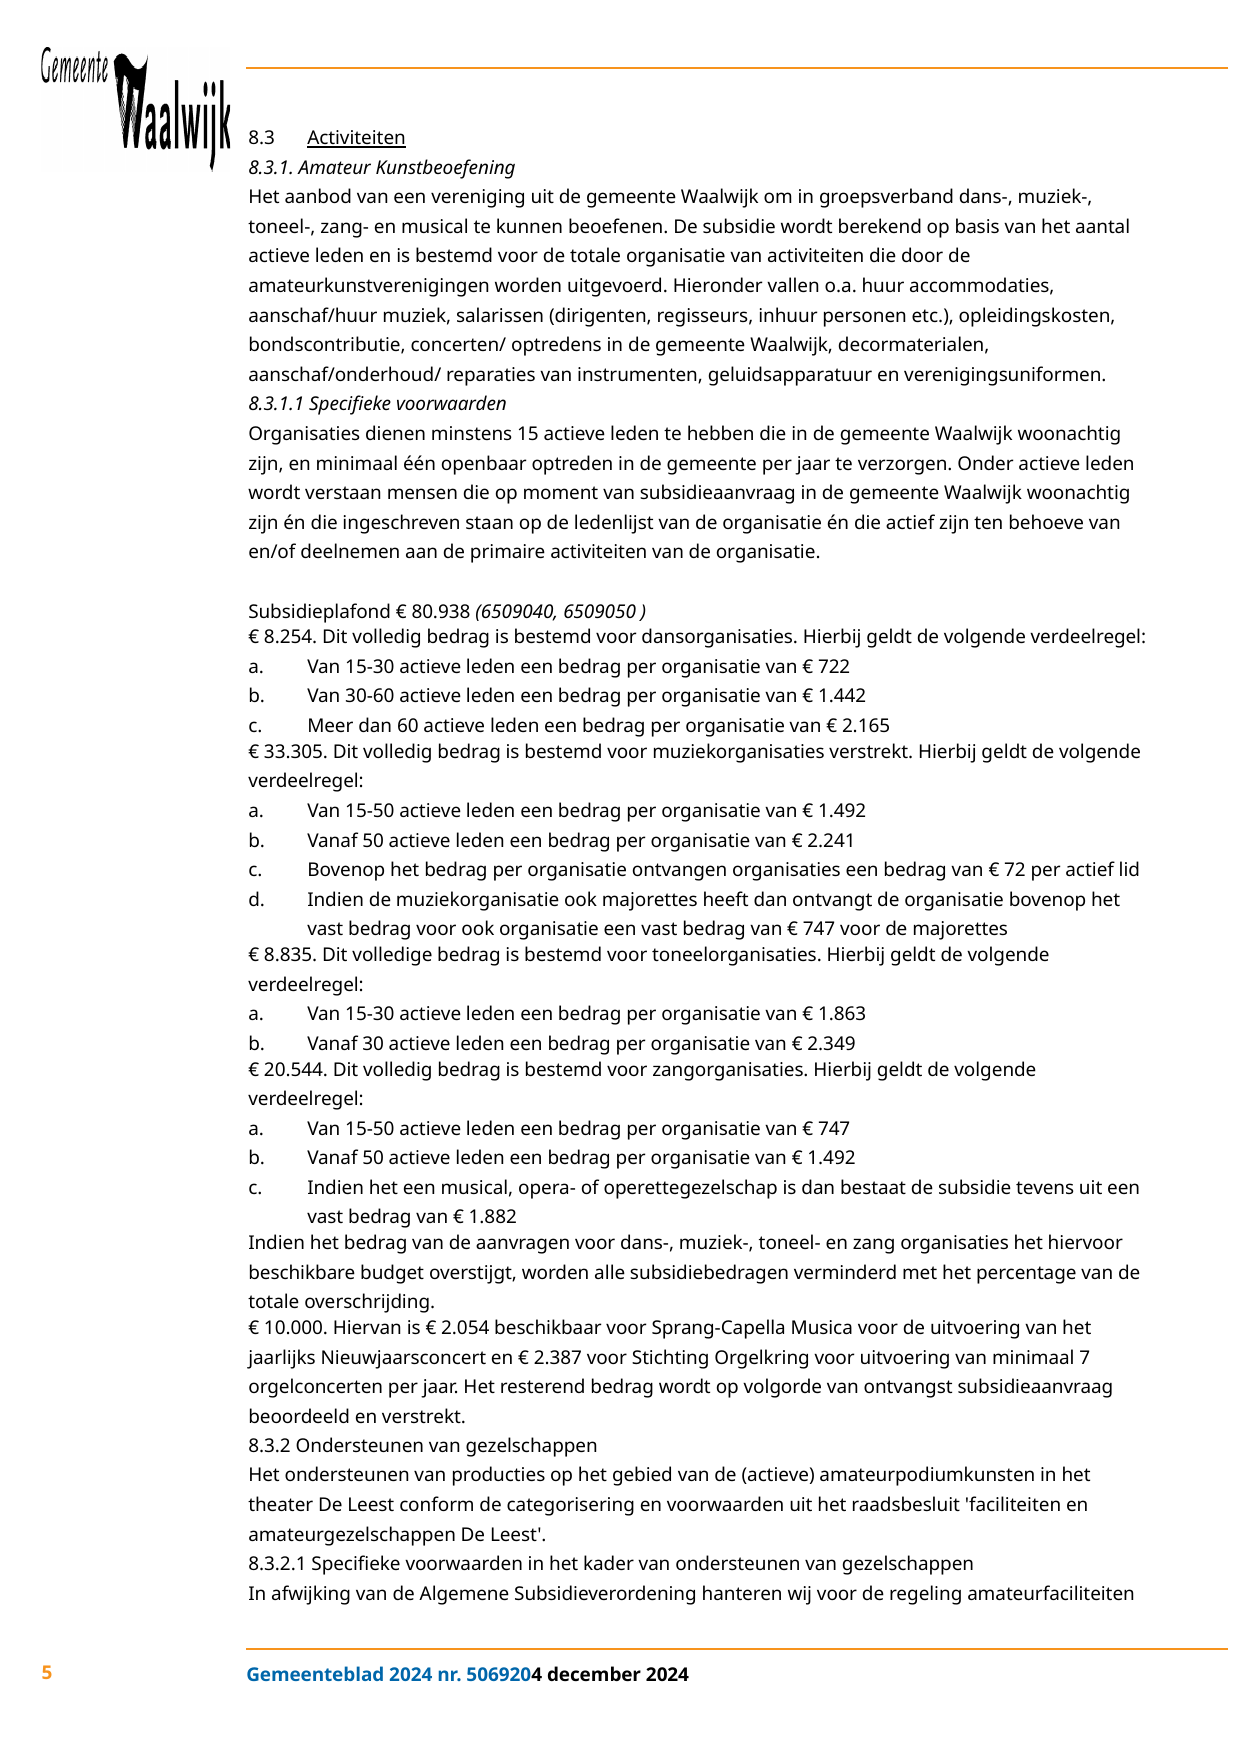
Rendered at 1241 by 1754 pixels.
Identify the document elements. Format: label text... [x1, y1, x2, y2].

text Het aanbod van een vereniging uit de gemeente Waalwijk om in groepsverband dans-, muziek-, toneel-, zang- en musical te kunnen beoefenen. De subsidie wordt berekend op basis van het aantal actieve leden en is bestemd voor de totale organisatie van activiteiten die door de amateurkunstverenigingen worden uitgevoerd. Hieronder vallen o.a. huur accommodaties, aanschaf/huur muziek, salarissen (dirigenten, regisseurs, inhuur personen etc.), opleidingskosten, bondscontributie, concerten/ optredens in de gemeente Waalwijk, decormaterialen, aanschaf/onderhoud/ reparaties van instrumenten, geluidsapparatuur en verenigingsuniformen. [248, 183, 1152, 387]
text Het ondersteunen van producties op het gebied van de (actieve) amateurpodiumkunsten in het theater De Leest conform de categorisering en voorwaarden uit het raadsbesluit 'faciliteiten en amateurgezelschappen De Leest'. [248, 1462, 1152, 1546]
table_cell Indien het bedrag van de aanvragen voor dans-, muziek-, toneel- en zang organisaties het hiervoor beschikbare budget overstijgt, worden alle subsidiebedragen verminderd met het percentage van de totale overschrijding. [248, 1229, 1152, 1314]
table_cell € 10.000. Hiervan is € 2.054 beschikbaar voor Sprang-Capella Musica voor de uitvoering van het jaarlijks Nieuwjaarsconcert en € 2.387 voor Stichting Orgelkring voor uitvoering van minimaal 7 orgelconcerten per jaar. Het resterend bedrag wordt op volgorde van ontvangst subsidieaanvraag beoordeeld en verstrekt. [248, 1314, 1152, 1429]
text Organisaties dienen minstens 15 actieve leden te hebben die in de gemeente Waalwijk woonachtig zijn, en minimaal één openbaar optreden in de gemeente per jaar te verzorgen. Onder actieve leden wordt verstaan mensen die op moment van subsidieaanvraag in de gemeente Waalwijk woonachtig zijn én die ingeschreven staan op de ledenlijst van de organisatie én die actief zijn ten behoeve van en/of deelnemen aan de primaire activiteiten van de organisatie. [248, 420, 1152, 564]
text 8.3.2.1 Specifieke voorwaarden in het kader van ondersteunen van gezelschappen [248, 1550, 1152, 1576]
text 8.3.1.1 Specifieke voorwaarden [248, 391, 1152, 416]
text 8.3.1. Amateur Kunstbeoefening [248, 154, 1152, 180]
table_cell € 33.305. Dit volledig bedrag is bestemd voor muziekorganisaties verstrekt. Hierbij geldt de volgende verdeelregel: Van 15-50 actieve leden een bedrag per organisatie van € 1.492 Vanaf 50 actieve leden een bedrag per organisatie van € 2.241 Bovenop het bedrag per organisatie ontvangen organisaties een bedrag van € 72 per actief lid Indien de muziekorganisatie ook majorettes heeft dan ontvangt de organisatie bovenop het vast bedrag voor ook organisatie een vast bedrag van € 747 voor de majorettes [248, 738, 1152, 941]
list Activiteiten [248, 124, 1152, 150]
table_header Subsidieplafond € 80.938 (6509040, 6509050 ) [248, 598, 1152, 623]
table_cell € 8.254. Dit volledig bedrag is bestemd voor dansorganisaties. Hierbij geldt de volgende verdeelregel: Van 15-30 actieve leden een bedrag per organisatie van € 722 Van 30-60 actieve leden een bedrag per organisatie van € 1.442 Meer dan 60 actieve leden een bedrag per organisatie van € 2.165 [248, 624, 1152, 738]
picture [41, 47, 231, 172]
table_cell € 20.544. Dit volledig bedrag is bestemd voor zangorganisaties. Hierbij geldt de volgende verdeelregel: Van 15-50 actieve leden een bedrag per organisatie van € 747 Vanaf 50 actieve leden een bedrag per organisatie van € 1.492 Indien het een musical, opera- of operettegezelschap is dan bestaat de subsidie tevens uit een vast bedrag van € 1.882 [248, 1056, 1152, 1229]
text 8.3.2 Ondersteunen van gezelschappen [248, 1432, 1152, 1458]
text In afwijking van de Algemene Subsidieverordening hanteren wij voor de regeling amateurfaciliteiten [248, 1580, 1152, 1606]
table_cell € 8.835. Dit volledige bedrag is bestemd voor toneelorganisaties. Hierbij geldt de volgende verdeelregel: Van 15-30 actieve leden een bedrag per organisatie van € 1.863 Vanaf 30 actieve leden een bedrag per organisatie van € 2.349 [248, 941, 1152, 1056]
